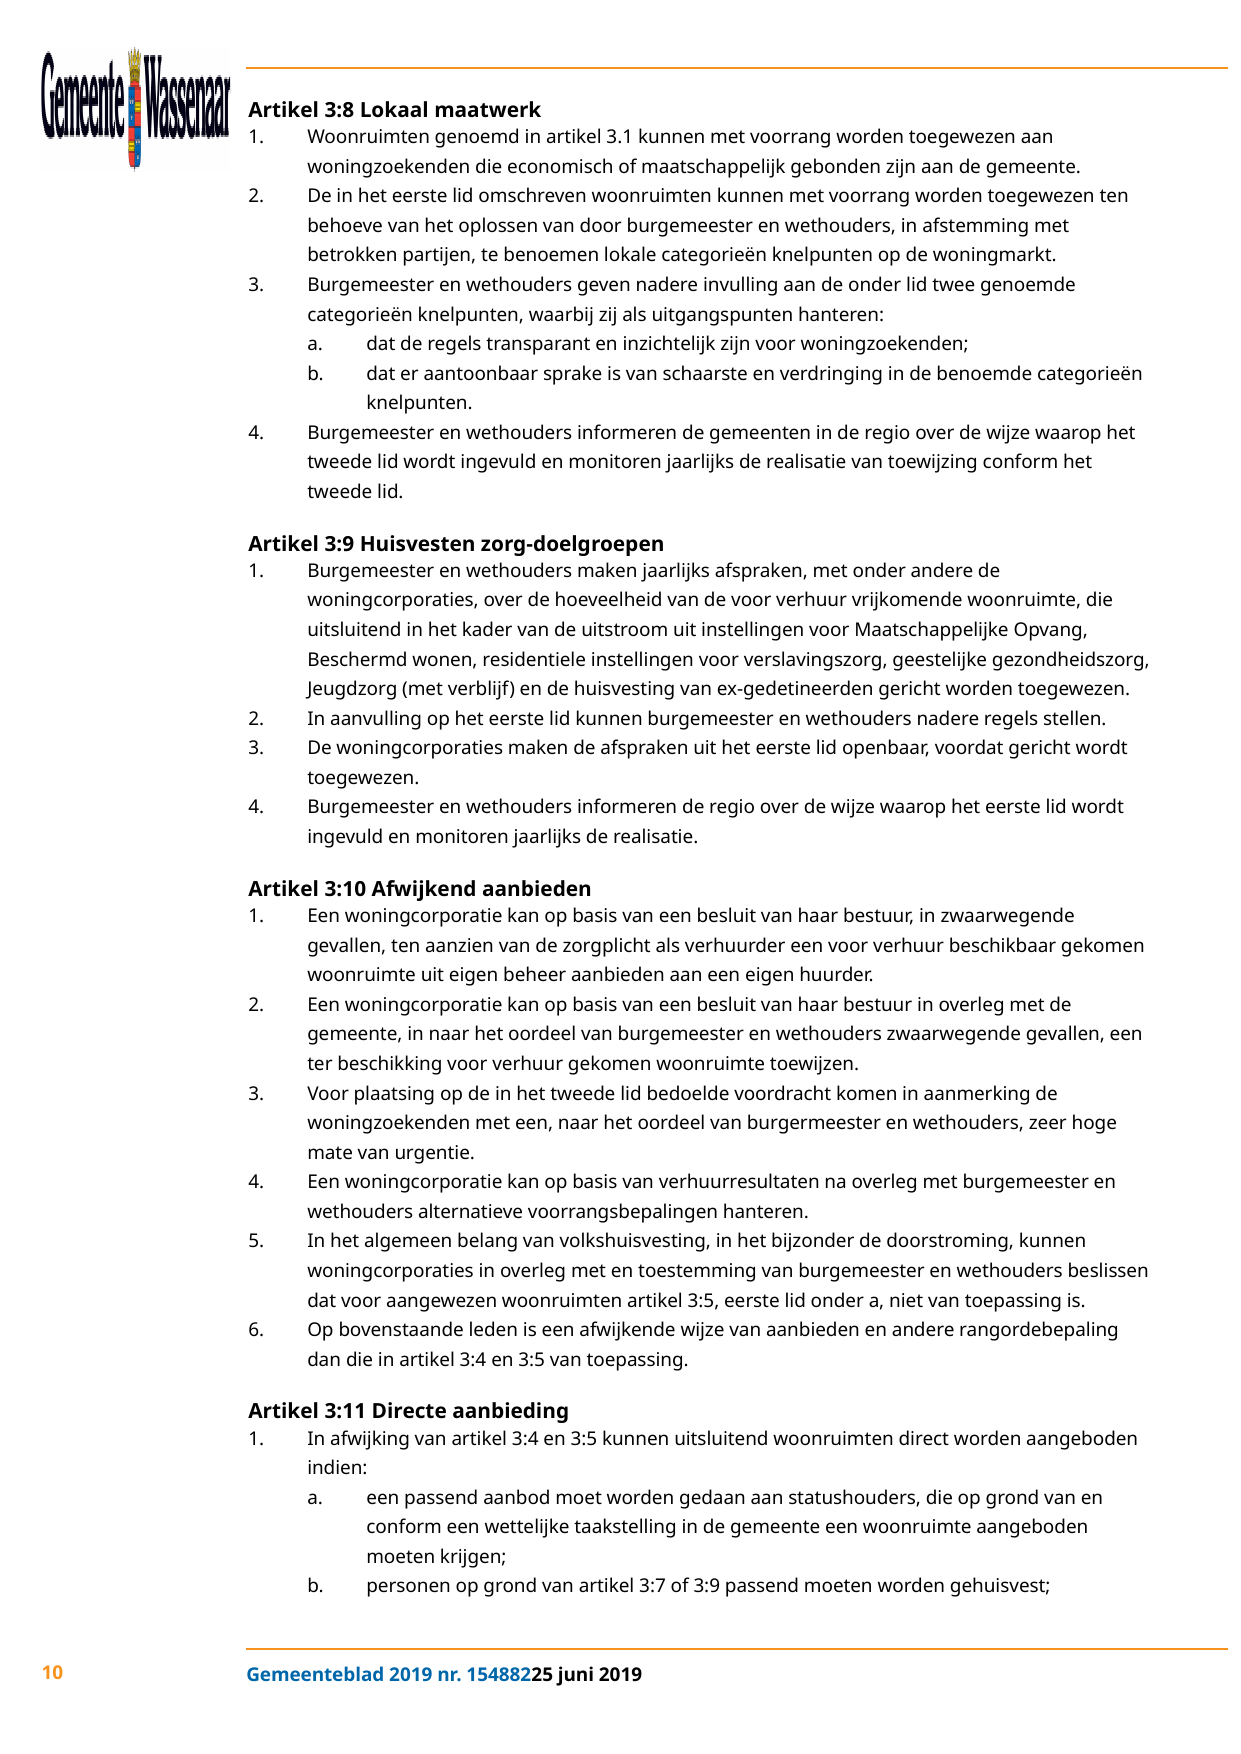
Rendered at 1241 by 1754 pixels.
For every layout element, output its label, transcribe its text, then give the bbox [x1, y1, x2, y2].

list Op bovenstaande leden is een afwijkende wijze van aanbieden en andere rangordebepaling dan die in artikel 3:4 en 3:5 van toepassing. [248, 1316, 1152, 1372]
list Burgemeester en wethouders geven nadere invulling aan de onder lid twee genoemde categorieën knelpunten, waarbij zij als uitgangspunten hanteren: [248, 271, 1152, 326]
list Een woningcorporatie kan op basis van een besluit van haar bestuur in overleg met de gemeente, in naar het oordeel van burgemeester en wethouders zwaarwegende gevallen, een ter beschikking voor verhuur gekomen woonruimte toewijzen. [248, 991, 1152, 1076]
list Burgemeester en wethouders informeren de regio over de wijze waarop het eerste lid wordt ingevuld en monitoren jaarlijks de realisatie. [248, 794, 1152, 849]
list In afwijking van artikel 3:4 en 3:5 kunnen uitsluitend woonruimten direct worden aangeboden indien: [248, 1425, 1152, 1480]
text Artikel 3:11 Directe aanbieding [248, 1396, 1152, 1425]
picture [41, 47, 231, 172]
list Woonruimten genoemd in artikel 3.1 kunnen met voorrang worden toegewezen aan woningzoekenden die economisch of maatschappelijk gebonden zijn aan de gemeente. [248, 123, 1152, 178]
list De in het eerste lid omschreven woonruimten kunnen met voorrang worden toegewezen ten behoeve van het oplossen van door burgemeester en wethouders, in afstemming met betrokken partijen, te benoemen lokale categorieën knelpunten op de woningmarkt. [248, 182, 1152, 267]
list De woningcorporaties maken de afspraken uit het eerste lid openbaar, voordat gericht wordt toegewezen. [248, 734, 1152, 790]
list dat er aantoonbaar sprake is van schaarste en verdringing in de benoemde categorieën knelpunten. [307, 360, 1152, 415]
text Artikel 3:9 Huisvesten zorg-doelgroepen [248, 529, 1152, 557]
list Burgemeester en wethouders informeren de gemeenten in de regio over de wijze waarop het tweede lid wordt ingevuld en monitoren jaarlijks de realisatie van toewijzing conform het tweede lid. [248, 419, 1152, 504]
list In het algemeen belang van volkshuisvesting, in het bijzonder de doorstroming, kunnen woningcorporaties in overleg met en toestemming van burgemeester en wethouders beslissen dat voor aangewezen woonruimten artikel 3:5, eerste lid onder a, niet van toepassing is. [248, 1228, 1152, 1312]
list een passend aanbod moet worden gedaan aan statushouders, die op grond van en conform een wettelijke taakstelling in de gemeente een woonruimte aangeboden moeten krijgen; [307, 1484, 1152, 1569]
list Een woningcorporatie kan op basis van verhuurresultaten na overleg met burgemeester en wethouders alternatieve voorrangsbepalingen hanteren. [248, 1168, 1152, 1224]
text Artikel 3:10 Afwijkend aanbieden [248, 874, 1152, 902]
text Artikel 3:8 Lokaal maatwerk [248, 95, 1152, 123]
list Een woningcorporatie kan op basis van een besluit van haar bestuur, in zwaarwegende gevallen, ten aanzien van de zorgplicht als verhuurder een voor verhuur beschikbaar gekomen woonruimte uit eigen beheer aanbieden aan een eigen huurder. [248, 902, 1152, 987]
list personen op grond van artikel 3:7 of 3:9 passend moeten worden gehuisvest; [307, 1573, 1152, 1598]
list Voor plaatsing op de in het tweede lid bedoelde voordracht komen in aanmerking de woningzoekenden met een, naar het oordeel van burgermeester en wethouders, zeer hoge mate van urgentie. [248, 1080, 1152, 1164]
list Burgemeester en wethouders maken jaarlijks afspraken, met onder andere de woningcorporaties, over de hoeveelheid van de voor verhuur vrijkomende woonruimte, die uitsluitend in het kader van de uitstroom uit instellingen voor Maatschappelijke Opvang, Beschermd wonen, residentiele instellingen voor verslavingszorg, geestelijke gezondheidszorg, Jeugdzorg (met verblijf) en de huisvesting van ex-gedetineerden gericht worden toegewezen. [248, 557, 1152, 701]
list dat de regels transparant en inzichtelijk zijn voor woningzoekenden; [307, 330, 1152, 356]
list In aanvulling op het eerste lid kunnen burgemeester en wethouders nadere regels stellen. [248, 705, 1152, 731]
